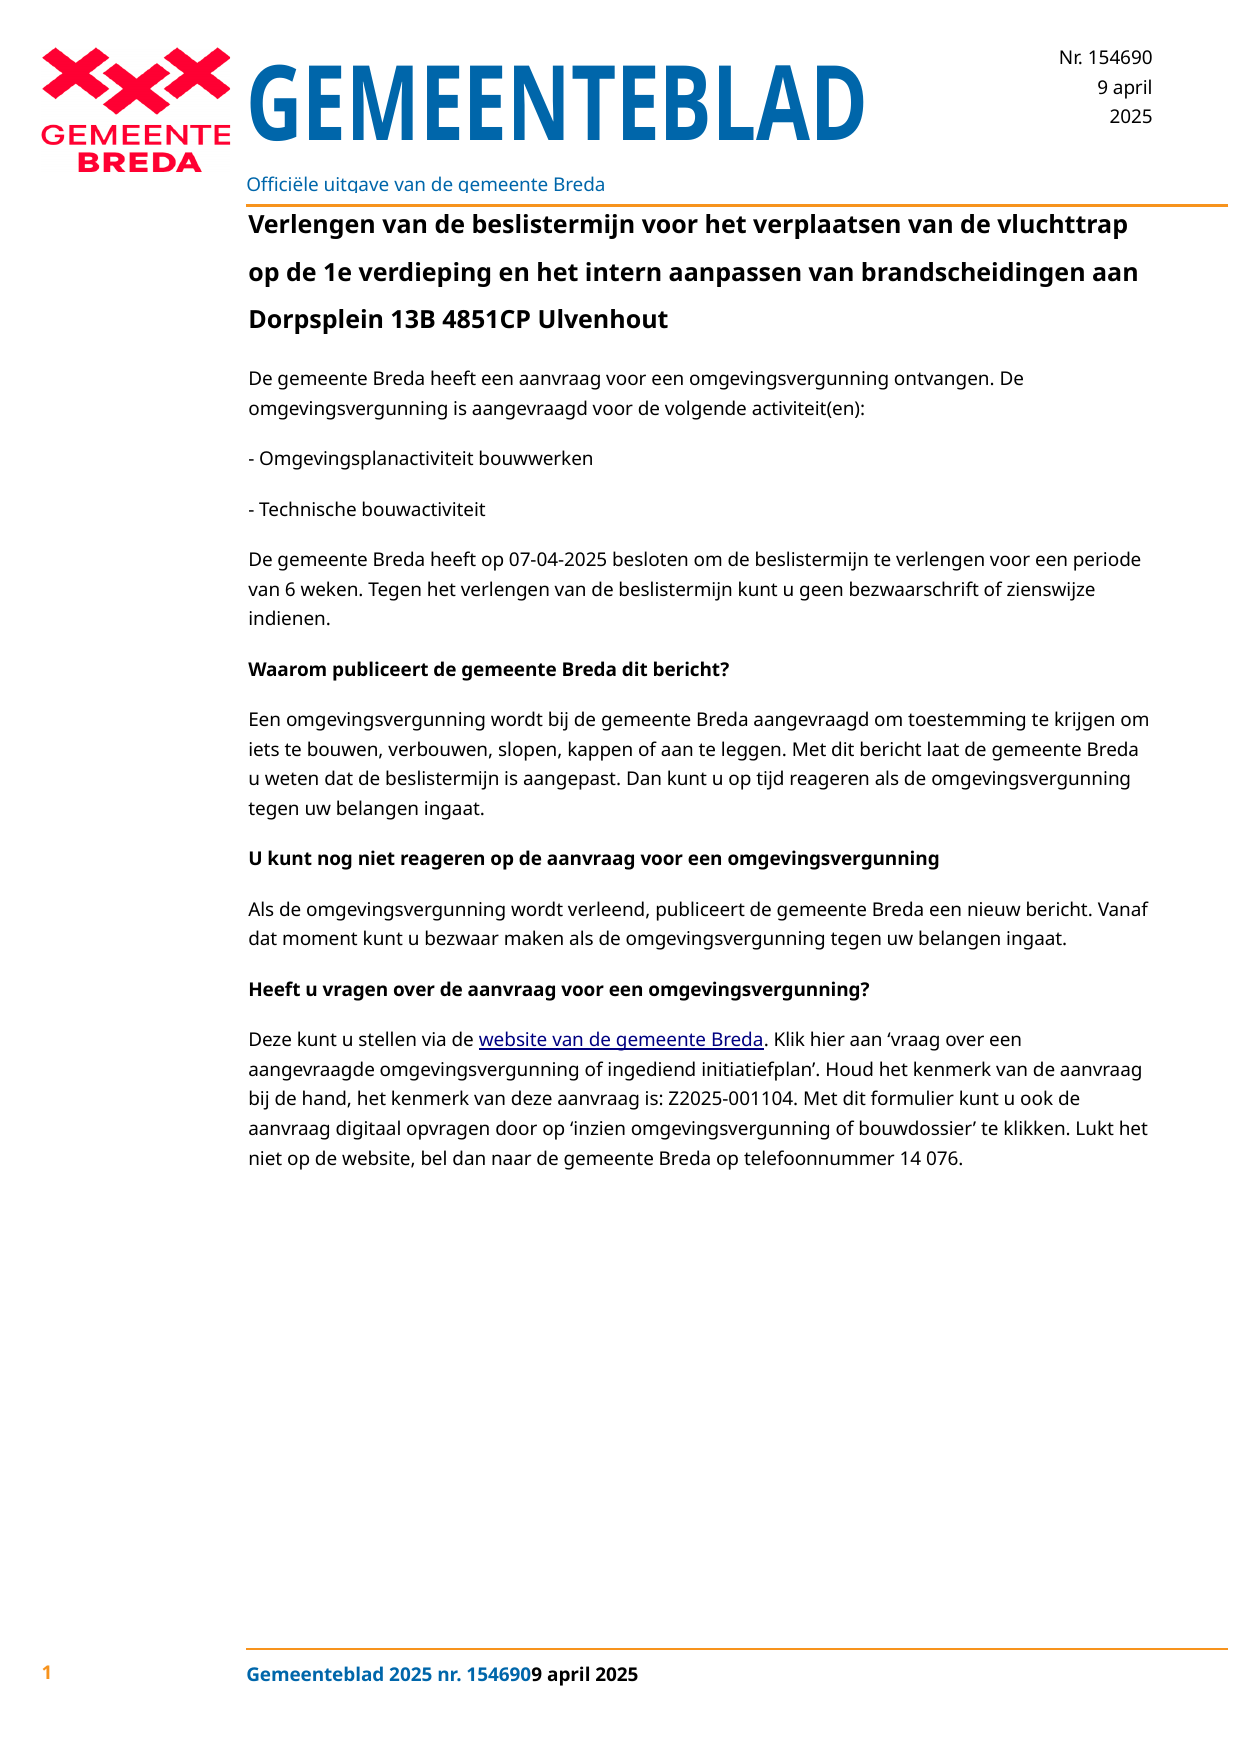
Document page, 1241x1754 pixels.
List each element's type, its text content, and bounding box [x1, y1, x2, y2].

text Deze kunt u stellen via de website van de gemeente Breda. Klik hier aan ‘vraag over een aangevraagde omgevingsvergunning of ingediend initiatiefplan’. Houd het kenmerk van de aanvraag bij de hand, het kenmerk van deze aanvraag is: Z2025-001104. Met dit formulier kunt u ook de aanvraag digitaal opvragen door op ‘inzien omgevingsvergunning of bouwdossier’ te klikken. Lukt het niet op de website, bel dan naar de gemeente Breda op telefoonnummer 14 076. [248, 1026, 1152, 1170]
text Als de omgevingsvergunning wordt verleend, publiceert de gemeente Breda een nieuw bericht. Vanaf dat moment kunt u bezwaar maken als de omgevingsvergunning tegen uw belangen ingaat. [248, 896, 1152, 951]
text - Technische bouwactiviteit [248, 496, 1152, 522]
text Verlengen van de beslistermijn voor het verplaatsen van de vluchttrap op de 1e verdieping en het intern aanpassen van brandscheidingen aan Dorpsplein 13B 4851CP Ulvenhout [248, 207, 1152, 336]
text Waarom publiceert de gemeente Breda dit bericht? [248, 656, 1152, 682]
text - Omgevingsplanactiviteit bouwwerken [248, 446, 1152, 471]
text De gemeente Breda heeft een aanvraag voor een omgevingsvergunning ontvangen. De omgevingsvergunning is aangevraagd voor de volgende activiteit(en): [248, 366, 1152, 421]
picture [41, 47, 231, 172]
text Heeft u vragen over de aanvraag voor een omgevingsvergunning? [248, 976, 1152, 1002]
text U kunt nog niet reageren op de aanvraag voor een omgevingsvergunning [248, 846, 1152, 871]
text Een omgevingsvergunning wordt bij de gemeente Breda aangevraagd om toestemming te krijgen om iets te bouwen, verbouwen, slopen, kappen of aan te leggen. Met dit bericht laat de gemeente Breda u weten dat de beslistermijn is aangepast. Dan kunt u op tijd reageren als de omgevingsvergunning tegen uw belangen ingaat. [248, 706, 1152, 821]
text De gemeente Breda heeft op 07-04-2025 besloten om de beslistermijn te verlengen voor een periode van 6 weken. Tegen het verlengen van de beslistermijn kunt u geen bezwaarschrift of zienswijze indienen. [248, 546, 1152, 631]
